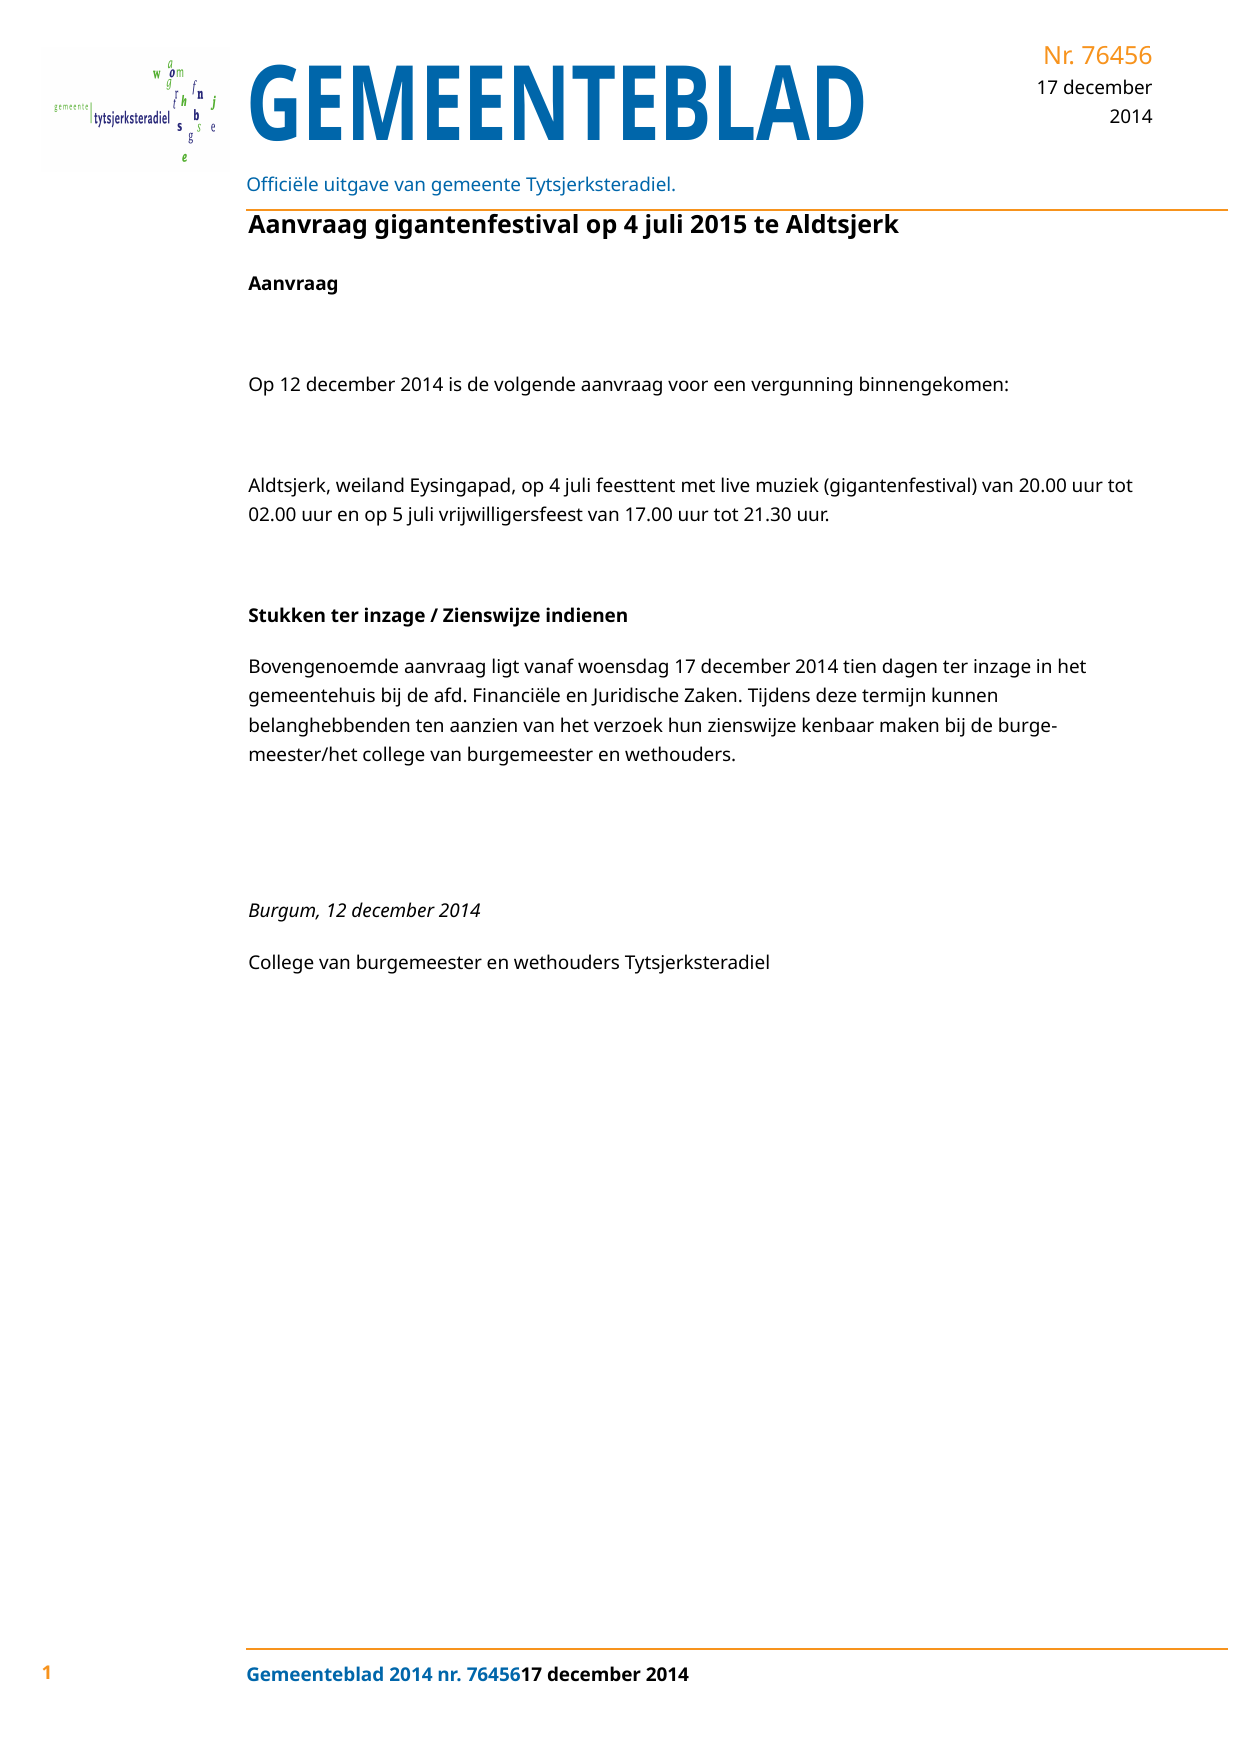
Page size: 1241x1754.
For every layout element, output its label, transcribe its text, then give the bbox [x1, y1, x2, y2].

text Aanvraag gigantenfestival op 4 juli 2015 te Aldtsjerk [248, 211, 1152, 241]
text Bovengenoemde aanvraag ligt vanaf woensdag 17 december 2014 tien dagen ter inzage in het gemeentehuis bij de afd. Financiële en Juridische Zaken. Tijdens deze termijn kunnen belanghebbenden ten aanzien van het verzoek hun zienswijze kenbaar maken bij de burge­meester/het college van burgemeester en wethouders. [248, 653, 1152, 767]
picture [41, 47, 231, 172]
text Aanvraag [248, 270, 1152, 296]
text Burgum, 12 december 2014 [248, 898, 1152, 923]
text Op 12 december 2014 is de volgende aanvraag voor een vergunning binnengekomen: [248, 371, 1152, 397]
text Aldtsjerk, weiland Eysingapad, op 4 juli feesttent met live muziek (gigantenfestival) van 20.00 uur tot 02.00 uur en op 5 juli vrijwilligersfeest van 17.00 uur tot 21.30 uur. [248, 472, 1152, 527]
text College van burgemeester en wethouders Tytsjerksteradiel [248, 949, 1152, 975]
text Stukken ter inzage / Zienswijze indienen [248, 602, 1152, 628]
